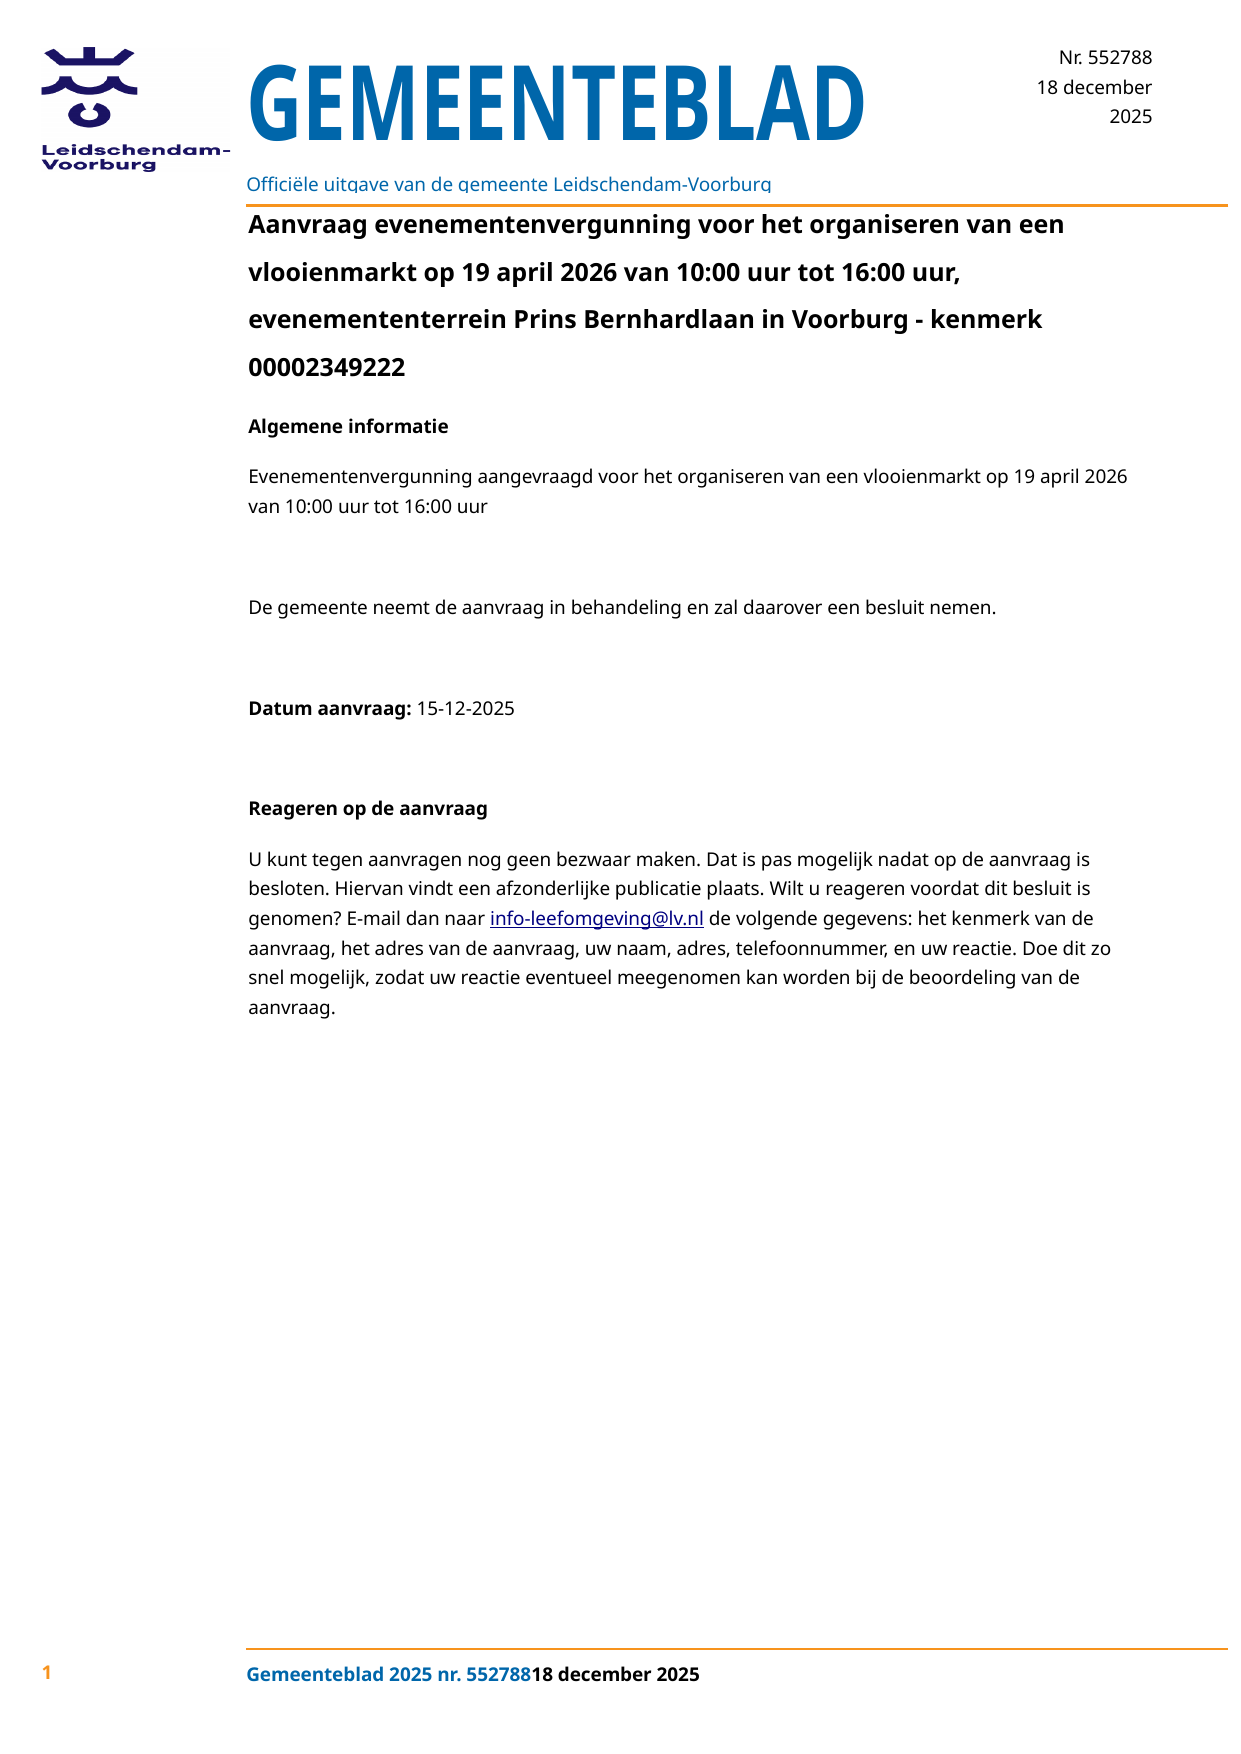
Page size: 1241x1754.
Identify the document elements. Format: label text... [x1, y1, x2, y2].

text De gemeente neemt de aanvraag in behandeling en zal daarover een besluit nemen. [248, 594, 1152, 620]
text Datum aanvraag: 15-12-2025 [248, 695, 1152, 721]
text Aanvraag evenementenvergunning voor het organiseren van een vlooienmarkt op 19 april 2026 van 10:00 uur tot 16:00 uur, evenemententerrein Prins Bernhardlaan in Voorburg - kenmerk 00002349222 [248, 207, 1152, 384]
text Reageren op de aanvraag [248, 796, 1152, 821]
picture [41, 47, 231, 172]
text U kunt tegen aanvragen nog geen bezwaar maken. Dat is pas mogelijk nadat op de aanvraag is besloten. Hiervan vindt een afzonderlijke publicatie plaats. Wilt u reageren voordat dit besluit is genomen? E-mail dan naar info-leefomgeving@lv.nl de volgende gegevens: het kenmerk van de aanvraag, het adres van de aanvraag, uw naam, adres, telefoonnummer, en uw reactie. Doe dit zo snel mogelijk, zodat uw reactie eventueel meegenomen kan worden bij de beoordeling van de aanvraag. [248, 846, 1152, 1020]
text Evenementenvergunning aangevraagd voor het organiseren van een vlooienmarkt op 19 april 2026 van 10:00 uur tot 16:00 uur [248, 463, 1152, 519]
text Algemene informatie [248, 413, 1152, 439]
